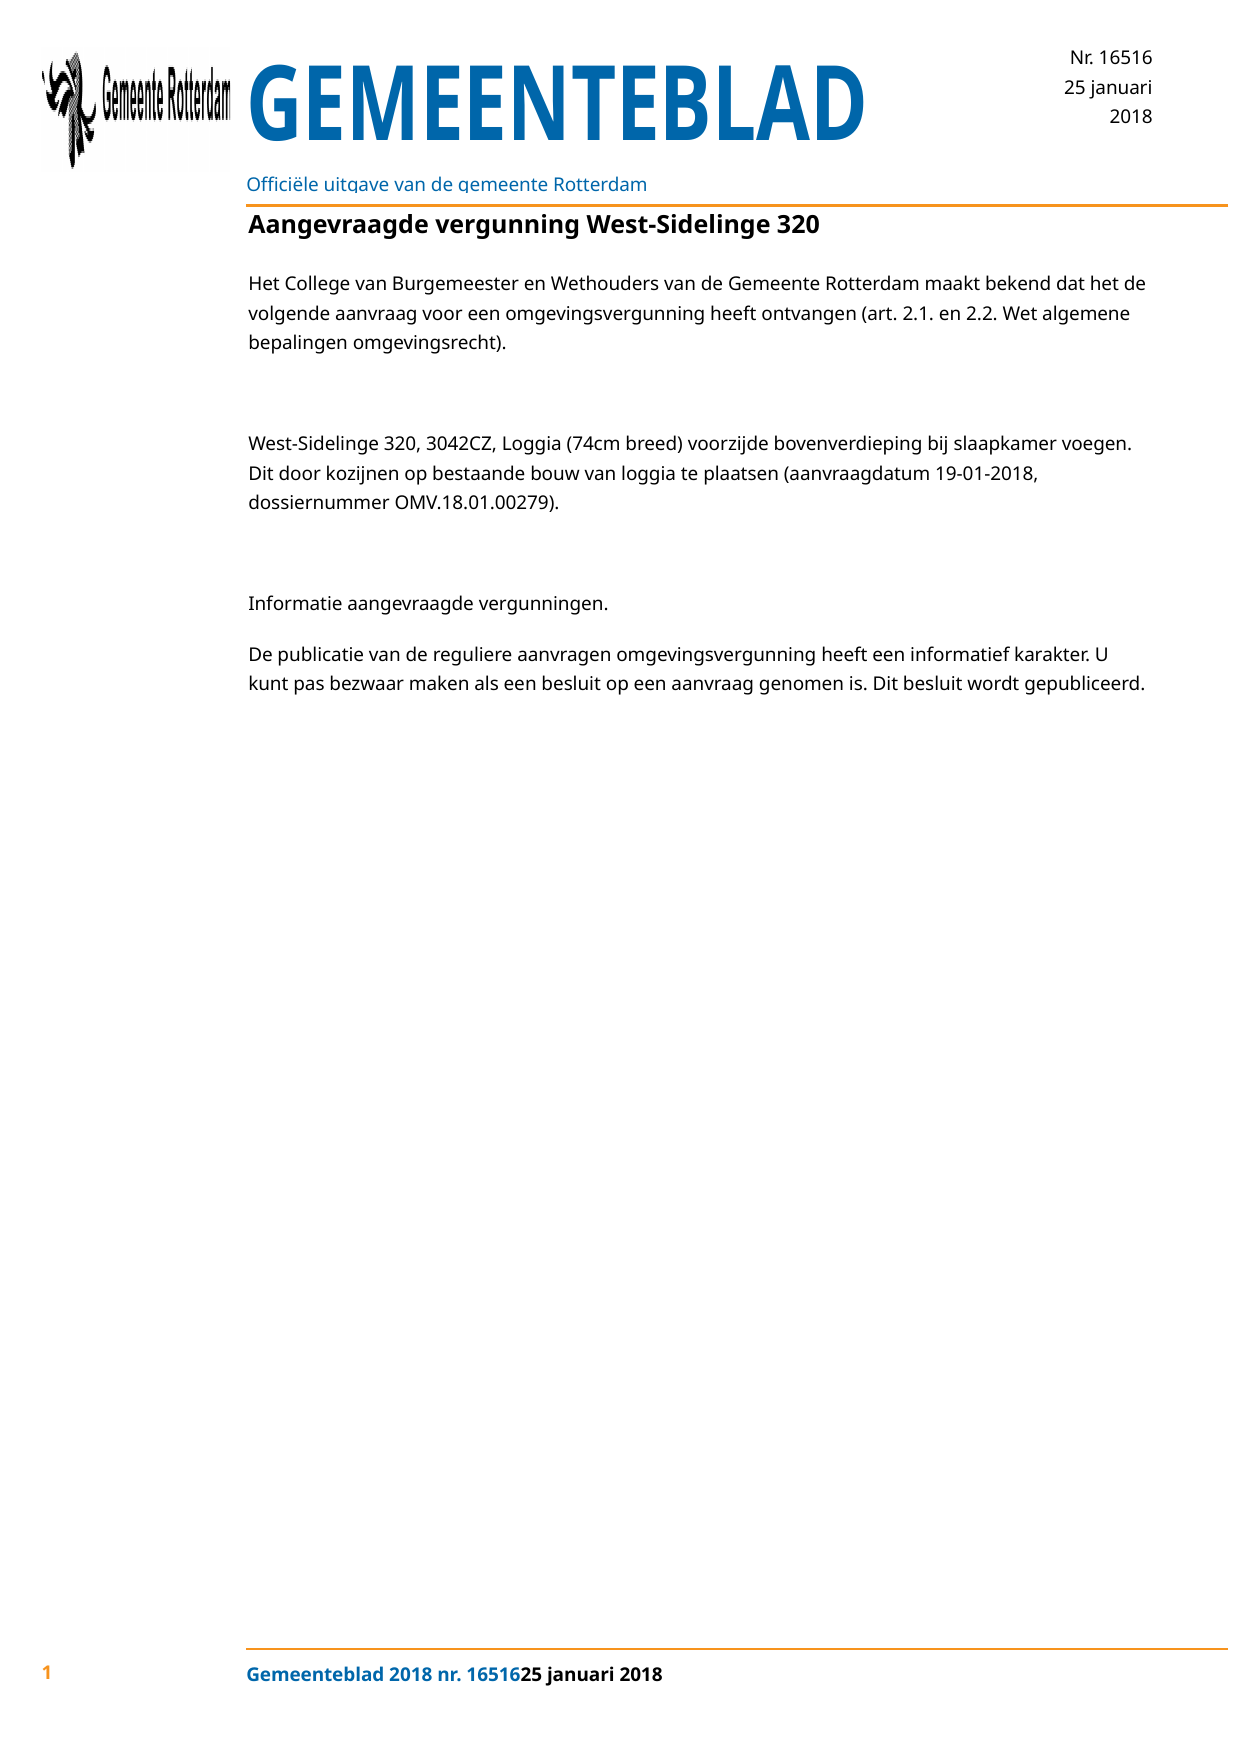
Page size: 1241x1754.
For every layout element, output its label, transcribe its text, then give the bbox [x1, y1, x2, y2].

picture [41, 47, 231, 172]
text Het College van Burgemeester en Wethouders van de Gemeente Rotterdam maakt bekend dat het de volgende aanvraag voor een omgevingsvergunning heeft ontvangen (art. 2.1. en 2.2. Wet algemene bepalingen omgevingsrecht). [248, 270, 1152, 355]
text West-Sidelinge 320, 3042CZ, Loggia (74cm breed) voorzijde bovenverdieping bij slaapkamer voegen. Dit door kozijnen op bestaande bouw van loggia te plaatsen (aanvraagdatum 19-01-2018, dossiernummer OMV.18.01.00279). [248, 430, 1152, 515]
text Aangevraagde vergunning West-Sidelinge 320 [248, 207, 1152, 241]
text De publicatie van de reguliere aanvragen omgevingsvergunning heeft een informatief karakter. U kunt pas bezwaar maken als een besluit op een aanvraag genomen is. Dit besluit wordt gepubliceerd. [248, 641, 1152, 696]
text Informatie aangevraagde vergunningen. [248, 590, 1152, 616]
